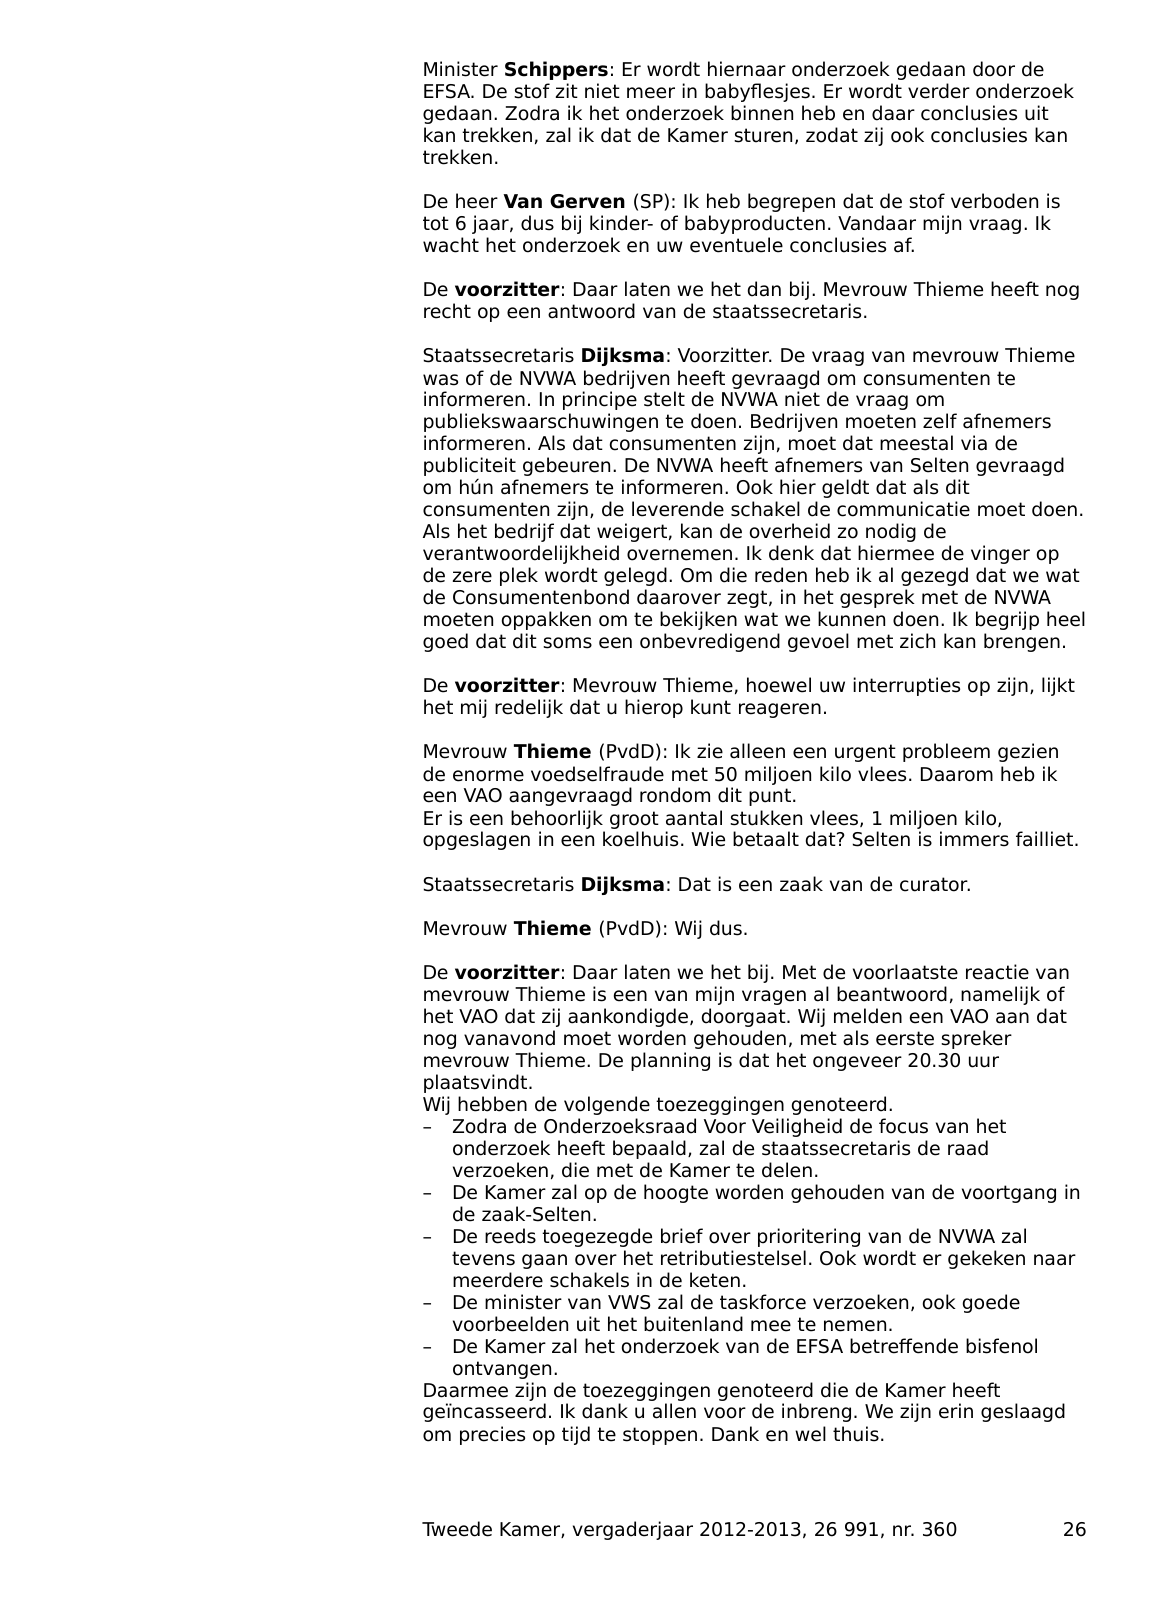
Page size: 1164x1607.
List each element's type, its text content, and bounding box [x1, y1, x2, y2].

text – De Kamer zal het onderzoek van de EFSA betreffende bisfenol ontvangen. [422, 1336, 1087, 1379]
text De heer Van Gerven (SP): Ik heb begrepen dat de stof verboden is tot 6 jaar, dus bij kinder- of babyproducten. Vandaar mijn vraag. Ik wacht het onderzoek en uw eventuele conclusies af. [422, 191, 1087, 257]
text – Zodra de Onderzoeksraad Voor Veiligheid de focus van het onderzoek heeft bepaald, zal de staatssecretaris de raad verzoeken, die met de Kamer te delen. [422, 1116, 1087, 1182]
text Minister Schippers: Er wordt hiernaar onderzoek gedaan door de EFSA. De stof zit niet meer in babyflesjes. Er wordt verder onderzoek gedaan. Zodra ik het onderzoek binnen heb en daar conclusies uit kan trekken, zal ik dat de Kamer sturen, zodat zij ook conclusies kan trekken. [422, 59, 1087, 169]
text – De minister van VWS zal de taskforce verzoeken, ook goede voorbeelden uit het buitenland mee te nemen. [422, 1292, 1087, 1336]
text Wij hebben de volgende toezeggingen genoteerd. [422, 1094, 1087, 1116]
text Daarmee zijn de toezeggingen genoteerd die de Kamer heeft geïncasseerd. Ik dank u allen voor de inbreng. We zijn erin geslaagd om precies op tijd te stoppen. Dank en wel thuis. [422, 1379, 1087, 1445]
text – De reeds toegezegde brief over prioritering van de NVWA zal tevens gaan over het retributiestelsel. Ook wordt er gekeken naar meerdere schakels in de keten. [422, 1226, 1087, 1292]
text Er is een behoorlijk groot aantal stukken vlees, 1 miljoen kilo, opgeslagen in een koelhuis. Wie betaalt dat? Selten is immers failliet. [422, 807, 1087, 851]
text Mevrouw Thieme (PvdD): Wij dus. [422, 918, 1087, 940]
text De voorzitter: Daar laten we het dan bij. Mevrouw Thieme heeft nog recht op een antwoord van de staatssecretaris. [422, 279, 1087, 323]
text – De Kamer zal op de hoogte worden gehouden van de voortgang in de zaak-Selten. [422, 1182, 1087, 1226]
text De voorzitter: Mevrouw Thieme, hoewel uw interrupties op zijn, lijkt het mij redelijk dat u hierop kunt reageren. [422, 675, 1087, 719]
text Staatssecretaris Dijksma: Voorzitter. De vraag van mevrouw Thieme was of de NVWA bedrijven heeft gevraagd om consumenten te informeren. In principe stelt de NVWA niet de vraag om publiekswaarschuwingen te doen. Bedrijven moeten zelf afnemers informeren. Als dat consumenten zijn, moet dat meestal via de publiciteit gebeuren. De NVWA heeft afnemers van Selten gevraagd om hún afnemers te informeren. Ook hier geldt dat als dit consumenten zijn, de leverende schakel de communicatie moet doen. Als het bedrijf dat weigert, kan de overheid zo nodig de verantwoordelijkheid overnemen. Ik denk dat hiermee de vinger op de zere plek wordt gelegd. Om die reden heb ik al gezegd dat we wat de Consumentenbond daarover zegt, in het gesprek met de NVWA moeten oppakken om te bekijken wat we kunnen doen. Ik begrijp heel goed dat dit soms een onbevredigend gevoel met zich kan brengen. [422, 345, 1087, 653]
text Staatssecretaris Dijksma: Dat is een zaak van de curator. [422, 873, 1087, 896]
text Mevrouw Thieme (PvdD): Ik zie alleen een urgent probleem gezien de enorme voedselfraude met 50 miljoen kilo vlees. Daarom heb ik een VAO aangevraagd rondom dit punt. [422, 741, 1087, 807]
text De voorzitter: Daar laten we het bij. Met de voorlaatste reactie van mevrouw Thieme is een van mijn vragen al beantwoord, namelijk of het VAO dat zij aankondigde, doorgaat. Wij melden een VAO aan dat nog vanavond moet worden gehouden, met als eerste spreker mevrouw Thieme. De planning is dat het ongeveer 20.30 uur plaatsvindt. [422, 962, 1087, 1094]
